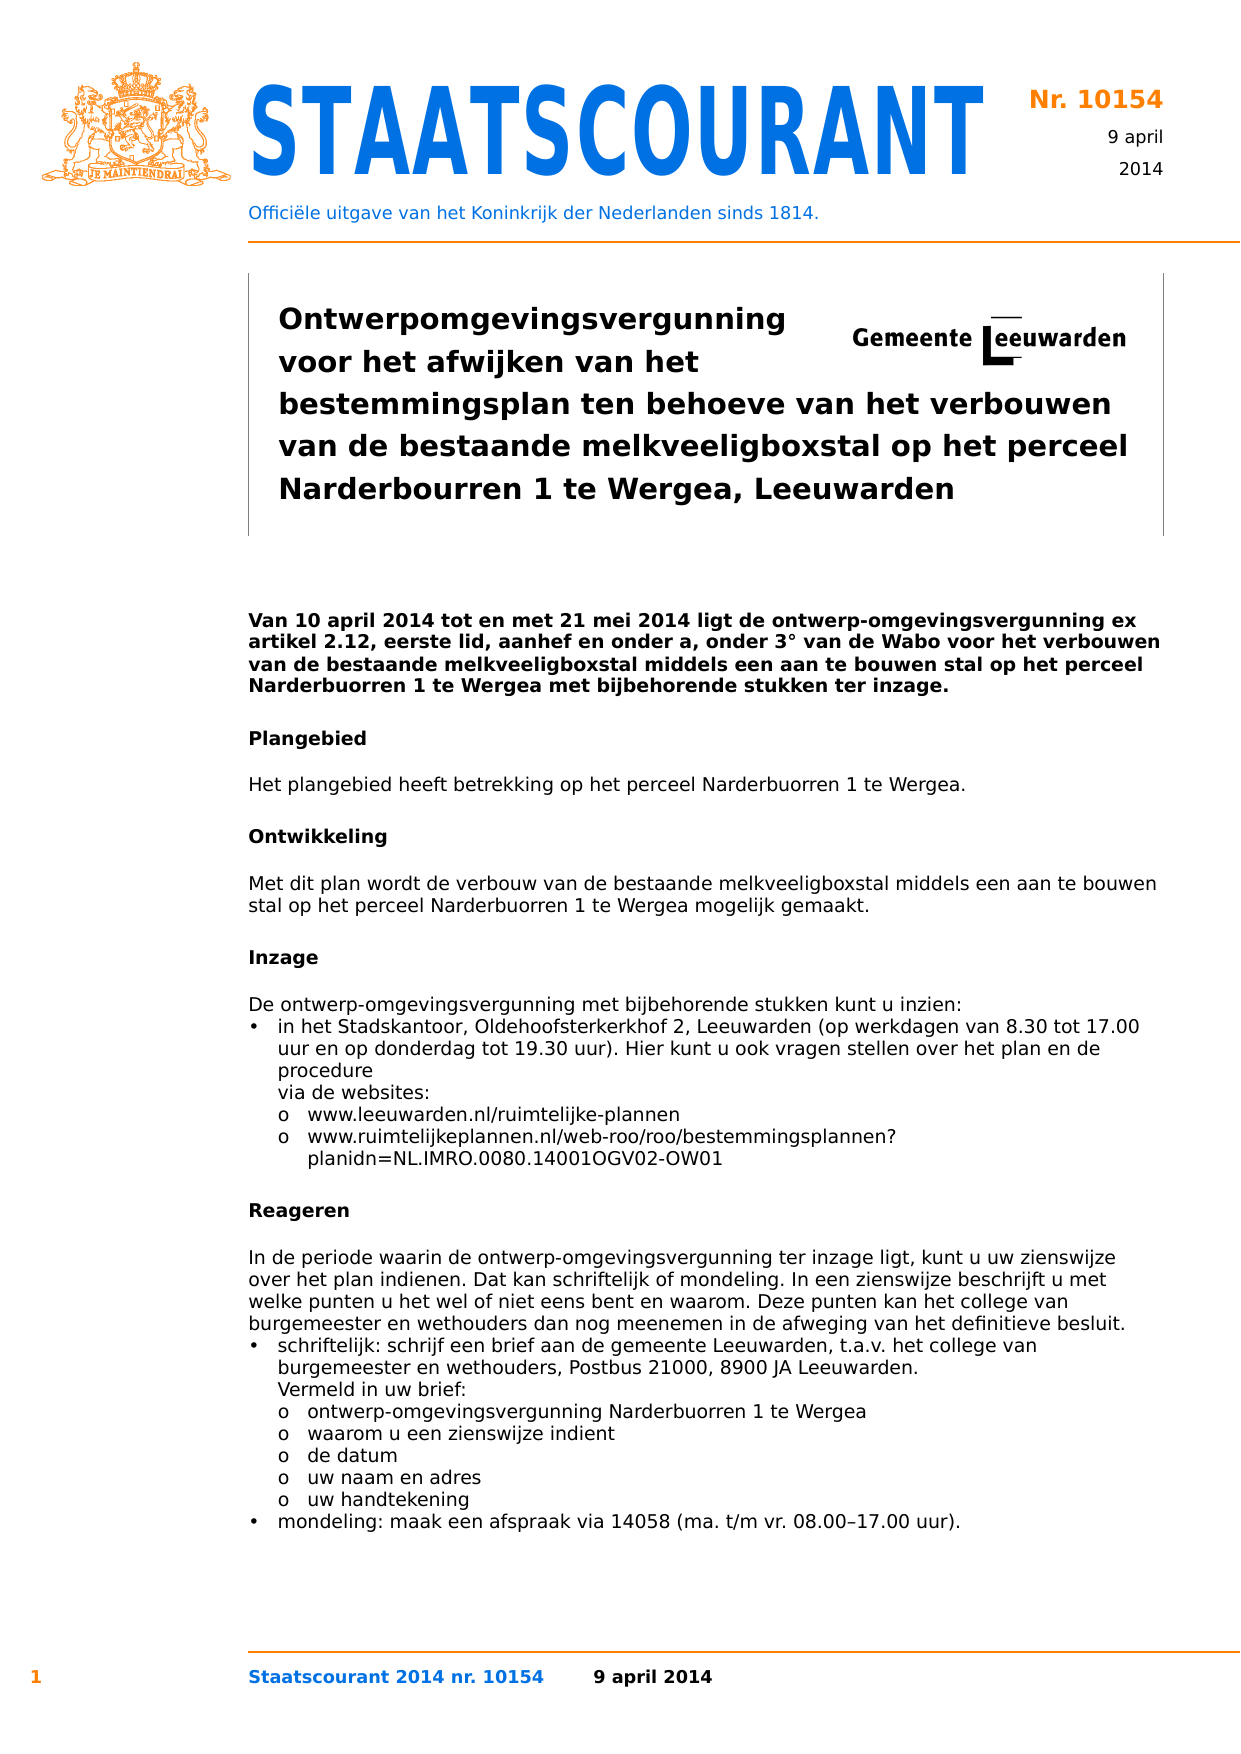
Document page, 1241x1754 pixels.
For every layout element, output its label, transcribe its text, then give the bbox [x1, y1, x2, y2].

text Met dit plan wordt de verbouw van de bestaande melkveeligboxstal middels een aan te bouwen stal op het perceel Narderbuorren 1 te Wergea mogelijk gemaakt. [248, 873, 1163, 917]
picture [41, 62, 231, 186]
text Van 10 april 2014 tot en met 21 mei 2014 ligt de ontwerp-omgevingsvergunning ex artikel 2.12, eerste lid, aanhef en onder a, onder 3° van de Wabo voor het verbouwen van de bestaande melkveeligboxstal middels een aan te bouwen stal op het perceel Narderbuorren 1 te Wergea met bijbehorende stukken ter inzage. [248, 609, 1163, 697]
text o www.ruimtelijkeplannen.nl/web-roo/roo/bestemmingsplannen?planidn=NL.IMRO.0080.14001OGV02-OW01 [278, 1126, 1163, 1170]
text o uw naam en adres [278, 1467, 1163, 1489]
text In de periode waarin de ontwerp-omgevingsvergunning ter inzage ligt, kunt u uw zienswijze over het plan indienen. Dat kan schriftelijk of mondeling. In een zienswijze beschrijft u met welke punten u het wel of niet eens bent en waarom. Deze punten kan het college van burgemeester en wethouders dan nog meenemen in de afweging van het definitieve besluit. [248, 1247, 1163, 1335]
table_header [25, 62, 248, 241]
subtitle Ontwerpomgevingsvergunning voor het afwijken van het bestemmingsplan ten behoeve van het verbouwen van de bestaande melkveeligboxstal op het perceel Narderbourren 1 te Wergea, Leeuwarden [249, 273, 1163, 536]
picture [844, 302, 1134, 380]
text via de websites: [277, 1082, 1163, 1104]
text o www.leeuwarden.nl/ruimtelijke-plannen [278, 1104, 1163, 1126]
text o de datum [278, 1445, 1163, 1467]
subtitle Reageren [248, 1200, 1163, 1222]
table_cell Officiële uitgave van het Koninkrijk der Nederlanden sinds 1814. [248, 203, 1240, 241]
subtitle Ontwikkeling [248, 826, 1163, 848]
text o ontwerp-omgevingsvergunning Narderbuorren 1 te Wergea [278, 1401, 1163, 1423]
subtitle Inzage [248, 947, 1163, 969]
table_header Nr. 10154 [998, 62, 1240, 121]
text • schriftelijk: schrijf een brief aan de gemeente Leeuwarden, t.a.v. het college van burgemeester en wethouders, Postbus 21000, 8900 JA Leeuwarden. [248, 1335, 1163, 1379]
text Het plangebied heeft betrekking op het perceel Narderbuorren 1 te Wergea. [248, 774, 1163, 796]
text De ontwerp-omgevingsvergunning met bijbehorende stukken kunt u inzien: [248, 994, 1163, 1016]
text o waarom u een zienswijze indient [278, 1423, 1163, 1445]
subtitle Plangebied [248, 727, 1163, 749]
table_header STAATSCOURANT [248, 62, 998, 203]
text o uw handtekening [278, 1489, 1163, 1511]
text • mondeling: maak een afspraak via 14058 (ma. t/m vr. 08.00–17.00 uur). [248, 1511, 1163, 1533]
table_cell 9 april [998, 121, 1240, 153]
text • in het Stadskantoor, Oldehoofsterkerkhof 2, Leeuwarden (op werkdagen van 8.30 tot 17.00 uur en op donderdag tot 19.30 uur). Hier kunt u ook vragen stellen over het plan en de procedure [248, 1016, 1163, 1082]
text Vermeld in uw brief: [277, 1379, 1163, 1401]
table_cell 2014 [998, 153, 1240, 203]
